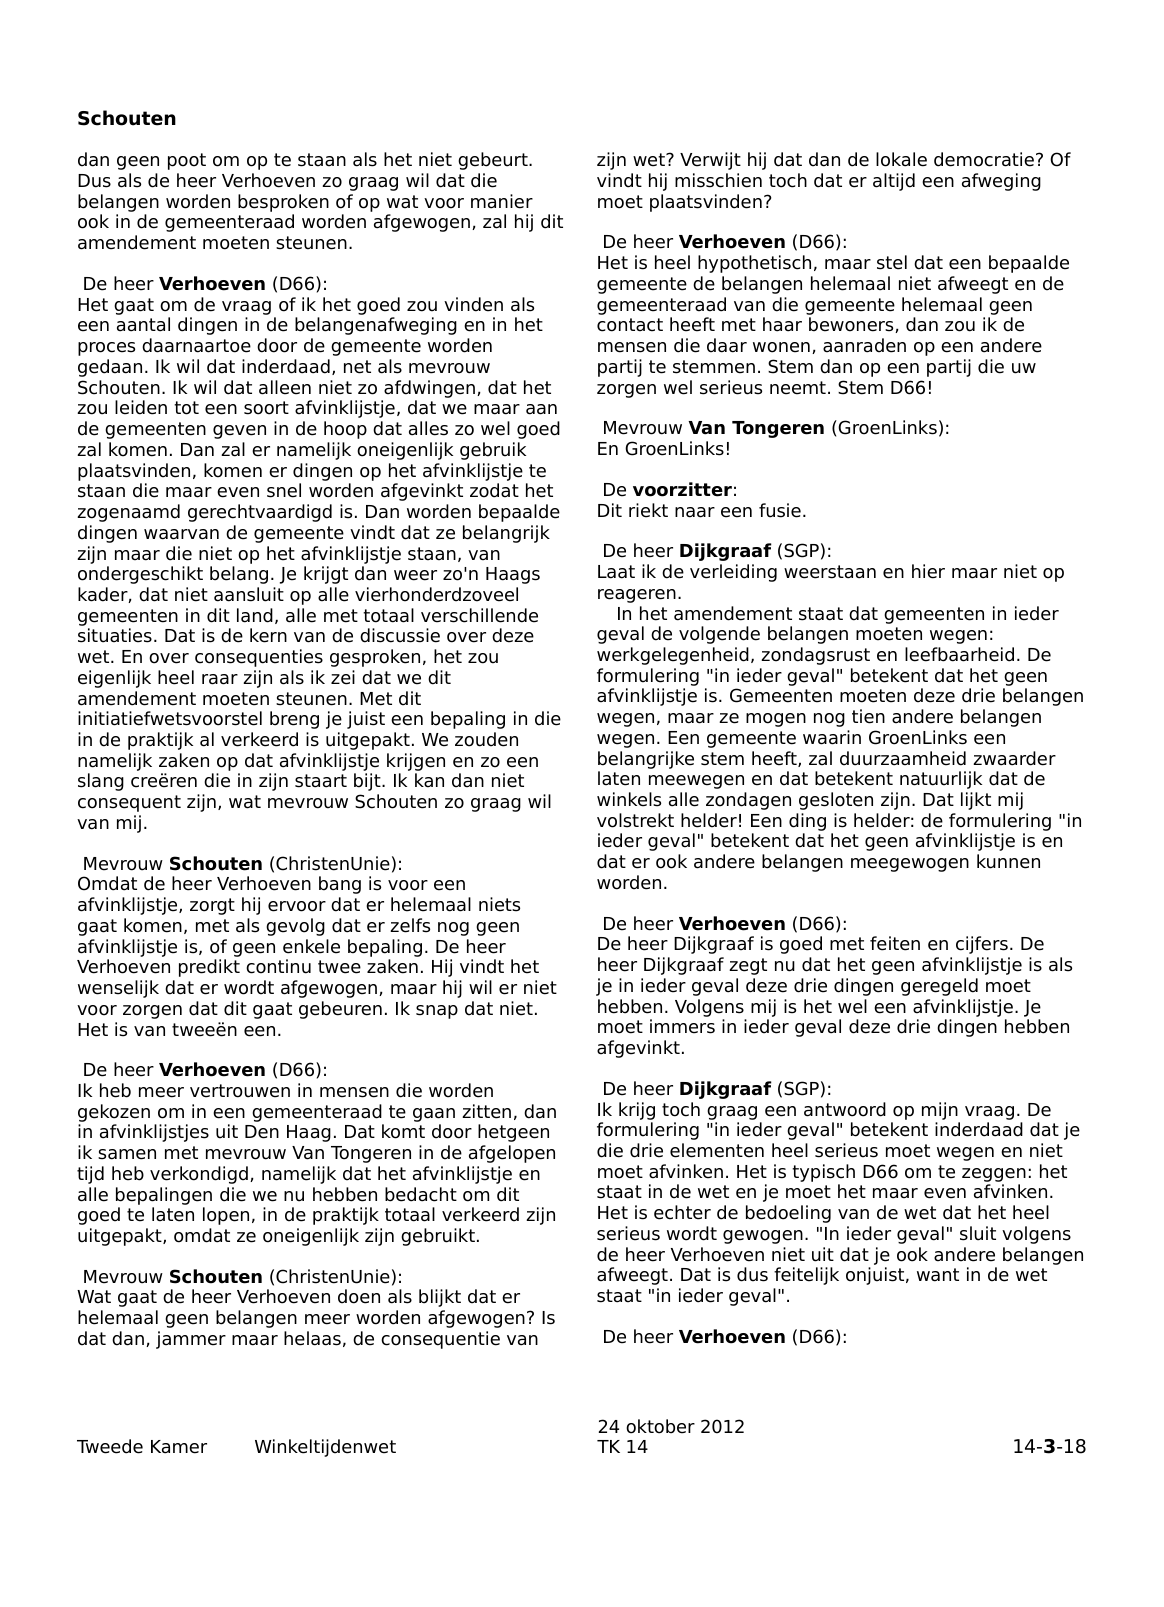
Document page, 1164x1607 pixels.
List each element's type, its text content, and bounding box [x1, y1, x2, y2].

text De heer Dijkgraaf (SGP): [596, 541, 1087, 562]
text Mevrouw Schouten (ChristenUnie): [77, 1267, 567, 1287]
text En GroenLinks! [596, 439, 1087, 460]
text Mevrouw Schouten (ChristenUnie): [77, 853, 567, 874]
text De heer Dijkgraaf (SGP): [596, 1079, 1087, 1099]
text dan geen poot om op te staan als het niet gebeurt. Dus als de heer Verhoeven zo graag wil dat die belangen worden besproken of op wat voor manier ook in de gemeenteraad worden afgewogen, zal hij dit amendement moeten steunen. [77, 150, 567, 254]
text Ik heb meer vertrouwen in mensen die worden gekozen om in een gemeenteraad te gaan zitten, dan in afvinklijstjes uit Den Haag. Dat komt door hetgeen ik samen met mevrouw Van Tongeren in de afgelopen tijd heb verkondigd, namelijk dat het afvinklijstje en alle bepalingen die we nu hebben bedacht om dit goed te laten lopen, in de praktijk totaal verkeerd zijn uitgepakt, omdat ze oneigenlijk zijn gebruikt. [77, 1081, 567, 1247]
text In het amendement staat dat gemeenten in ieder geval de volgende belangen moeten wegen: werkgelegenheid, zondagsrust en leefbaarheid. De formulering "in ieder geval" betekent dat het geen afvinklijstje is. Gemeenten moeten deze drie belangen wegen, maar ze mogen nog tien andere belangen wegen. Een gemeente waarin GroenLinks een belangrijke stem heeft, zal duurzaamheid zwaarder laten meewegen en dat betekent natuurlijk dat de winkels alle zondagen gesloten zijn. Dat lijkt mij volstrekt helder! Een ding is helder: de formulering "in ieder geval" betekent dat het geen afvinklijstje is en dat er ook andere belangen meegewogen kunnen worden. [596, 603, 1087, 893]
text De heer Dijkgraaf is goed met feiten en cijfers. De heer Dijkgraaf zegt nu dat het geen afvinklijstje is als je in ieder geval deze drie dingen geregeld moet hebben. Volgens mij is het wel een afvinklijstje. Je moet immers in ieder geval deze drie dingen hebben afgevinkt. [596, 934, 1087, 1059]
text Mevrouw Van Tongeren (GroenLinks): [596, 418, 1087, 439]
text Laat ik de verleiding weerstaan en hier maar niet op reageren. [596, 562, 1087, 603]
text Omdat de heer Verhoeven bang is voor een afvinklijstje, zorgt hij ervoor dat er helemaal niets gaat komen, met als gevolg dat er zelfs nog geen afvinklijstje is, of geen enkele bepaling. De heer Verhoeven predikt continu twee zaken. Hij vindt het wenselijk dat er wordt afgewogen, maar hij wil er niet voor zorgen dat dit gaat gebeuren. Ik snap dat niet. Het is van tweeën een. [77, 874, 567, 1040]
text zijn wet? Verwijt hij dat dan de lokale democratie? Of vindt hij misschien toch dat er altijd een afweging moet plaatsvinden? [596, 150, 1087, 212]
text De heer Verhoeven (D66): [596, 1327, 1087, 1347]
text Dit riekt naar een fusie. [596, 500, 1087, 521]
text Het gaat om de vraag of ik het goed zou vinden als een aantal dingen in de belangenafweging en in het proces daarnaartoe door de gemeente worden gedaan. Ik wil dat inderdaad, net als mevrouw Schouten. Ik wil dat alleen niet zo afdwingen, dat het zou leiden tot een soort afvinklijstje, dat we maar aan de gemeenten geven in de hoop dat alles zo wel goed zal komen. Dan zal er namelijk oneigenlijk gebruik plaatsvinden, komen er dingen op het afvinklijstje te staan die maar even snel worden afgevinkt zodat het zogenaamd gerechtvaardigd is. Dan worden bepaalde dingen waarvan de gemeente vindt dat ze belangrijk zijn maar die niet op het afvinklijstje staan, van ondergeschikt belang. Je krijgt dan weer zo'n Haags kader, dat niet aansluit op alle vierhonderdzoveel gemeenten in dit land, alle met totaal verschillende situaties. Dat is de kern van de discussie over deze wet. En over consequenties gesproken, het zou eigenlijk heel raar zijn als ik zei dat we dit amendement moeten steunen. Met dit initiatiefwetsvoorstel breng je juist een bepaling in die in de praktijk al verkeerd is uitgepakt. We zouden namelijk zaken op dat afvinklijstje krijgen en zo een slang creëren die in zijn staart bijt. Ik kan dan niet consequent zijn, wat mevrouw Schouten zo graag wil van mij. [77, 294, 567, 833]
text De voorzitter: [596, 480, 1087, 500]
text De heer Verhoeven (D66): [77, 274, 567, 294]
text Het is heel hypothetisch, maar stel dat een bepaalde gemeente de belangen helemaal niet afweegt en de gemeenteraad van die gemeente helemaal geen contact heeft met haar bewoners, dan zou ik de mensen die daar wonen, aanraden op een andere partij te stemmen. Stem dan op een partij die uw zorgen wel serieus neemt. Stem D66! [596, 253, 1087, 398]
text Ik krijg toch graag een antwoord op mijn vraag. De formulering "in ieder geval" betekent inderdaad dat je die drie elementen heel serieus moet wegen en niet moet afvinken. Het is typisch D66 om te zeggen: het staat in de wet en je moet het maar even afvinken. Het is echter de bedoeling van de wet dat het heel serieus wordt gewogen. "In ieder geval" sluit volgens de heer Verhoeven niet uit dat je ook andere belangen afweegt. Dat is dus feitelijk onjuist, want in de wet staat "in ieder geval". [596, 1099, 1087, 1307]
text Wat gaat de heer Verhoeven doen als blijkt dat er helemaal geen belangen meer worden afgewogen? Is dat dan, jammer maar helaas, de consequentie van [77, 1287, 567, 1349]
text De heer Verhoeven (D66): [77, 1060, 567, 1081]
text De heer Verhoeven (D66): [596, 232, 1087, 253]
text De heer Verhoeven (D66): [596, 913, 1087, 934]
